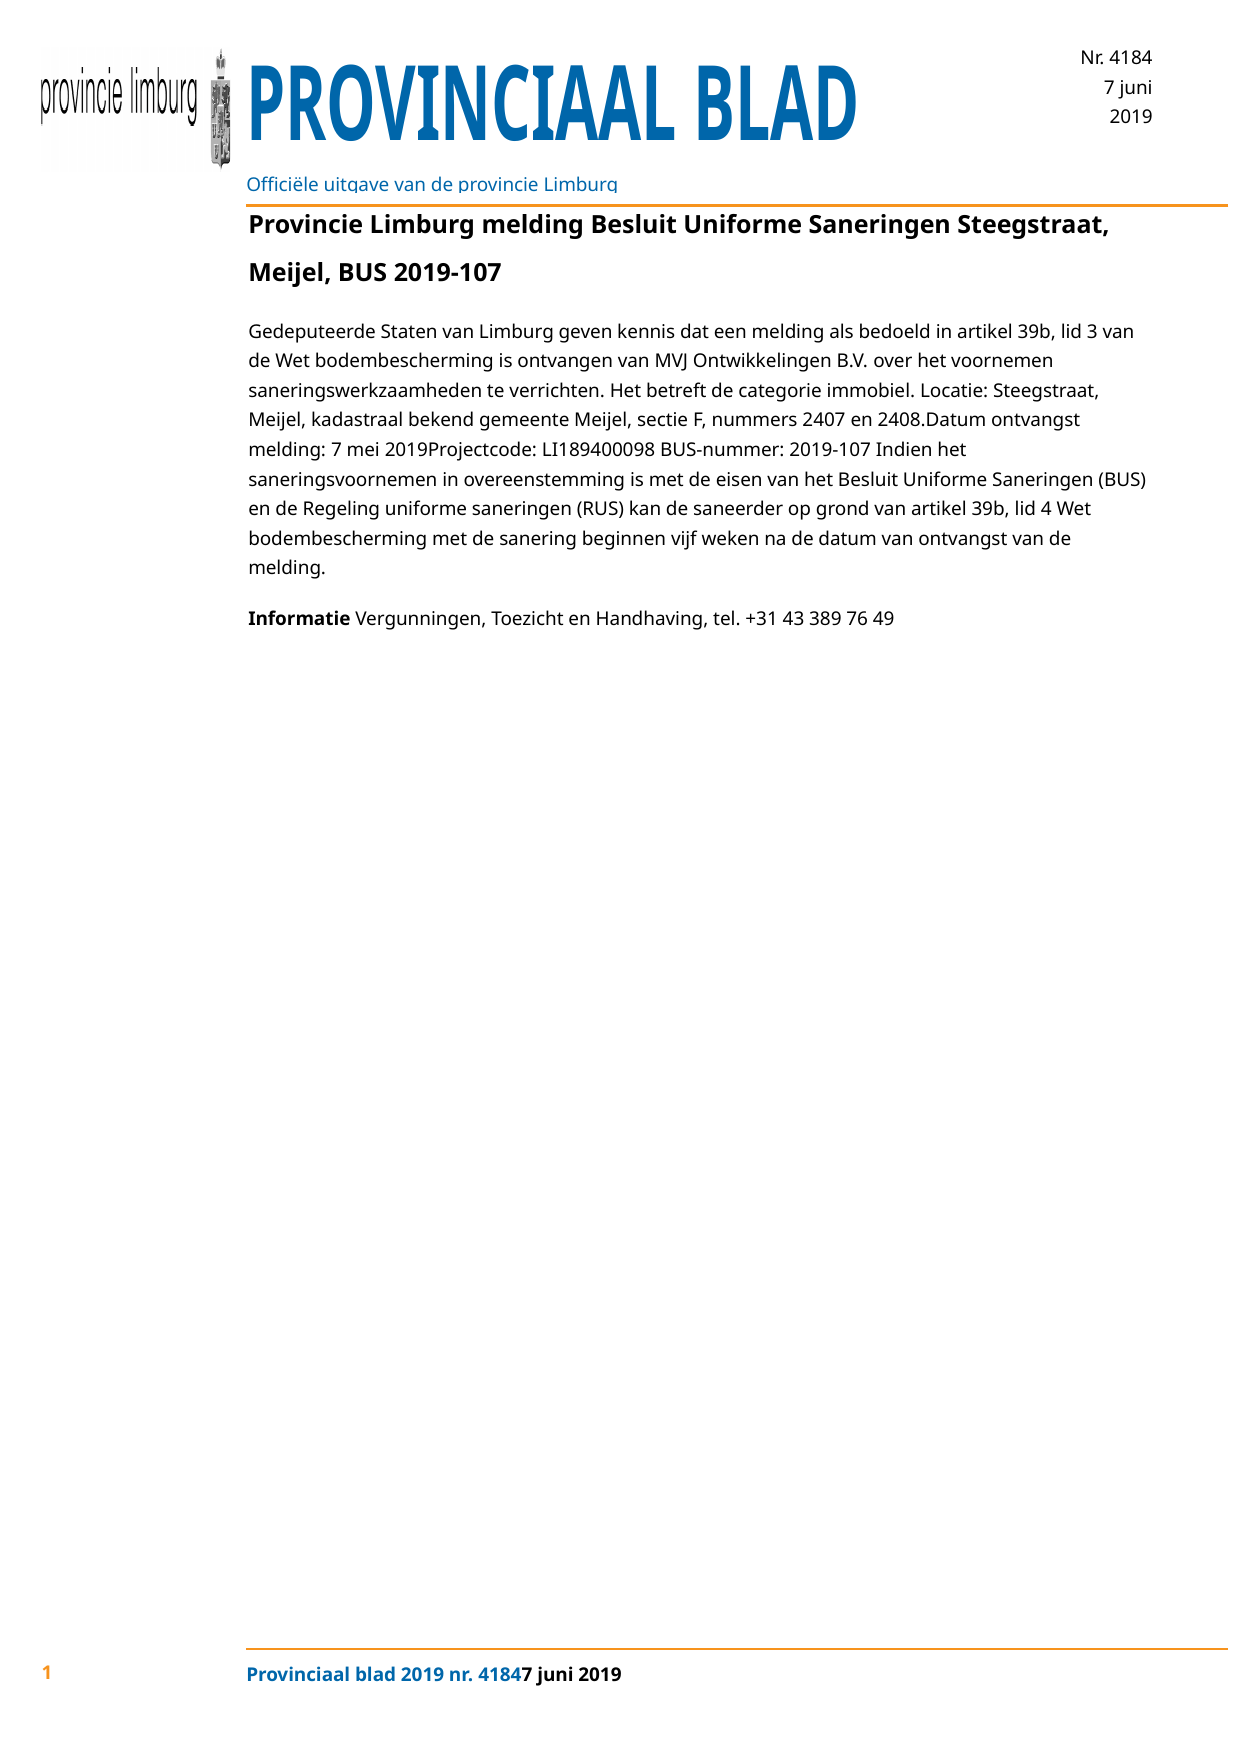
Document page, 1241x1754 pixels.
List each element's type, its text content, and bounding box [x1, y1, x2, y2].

picture [41, 47, 231, 172]
text Gedeputeerde Staten van Limburg geven kennis dat een melding als bedoeld in artikel 39b, lid 3 van de Wet bodembescherming is ontvangen van MVJ Ontwikkelingen B.V. over het voornemen saneringswerkzaamheden te verrichten. Het betreft de categorie immobiel. Locatie: Steegstraat, Meijel, kadastraal bekend gemeente Meijel, sectie F, nummers 2407 en 2408.Datum ontvangst melding: 7 mei 2019Projectcode: LI189400098 BUS-nummer: 2019-107 Indien het saneringsvoornemen in overeenstemming is met de eisen van het Besluit Uniforme Saneringen (BUS) en de Regeling uniforme saneringen (RUS) kan de saneerder op grond van artikel 39b, lid 4 Wet bodembescherming met de sanering beginnen vijf weken na de datum van ontvangst van de melding. [248, 318, 1152, 580]
text Provincie Limburg melding Besluit Uniforme Saneringen Steegstraat, Meijel, BUS 2019-107 [248, 207, 1152, 288]
text Informatie Vergunningen, Toezicht en Handhaving, tel. +31 43 389 76 49 [248, 605, 1152, 631]
